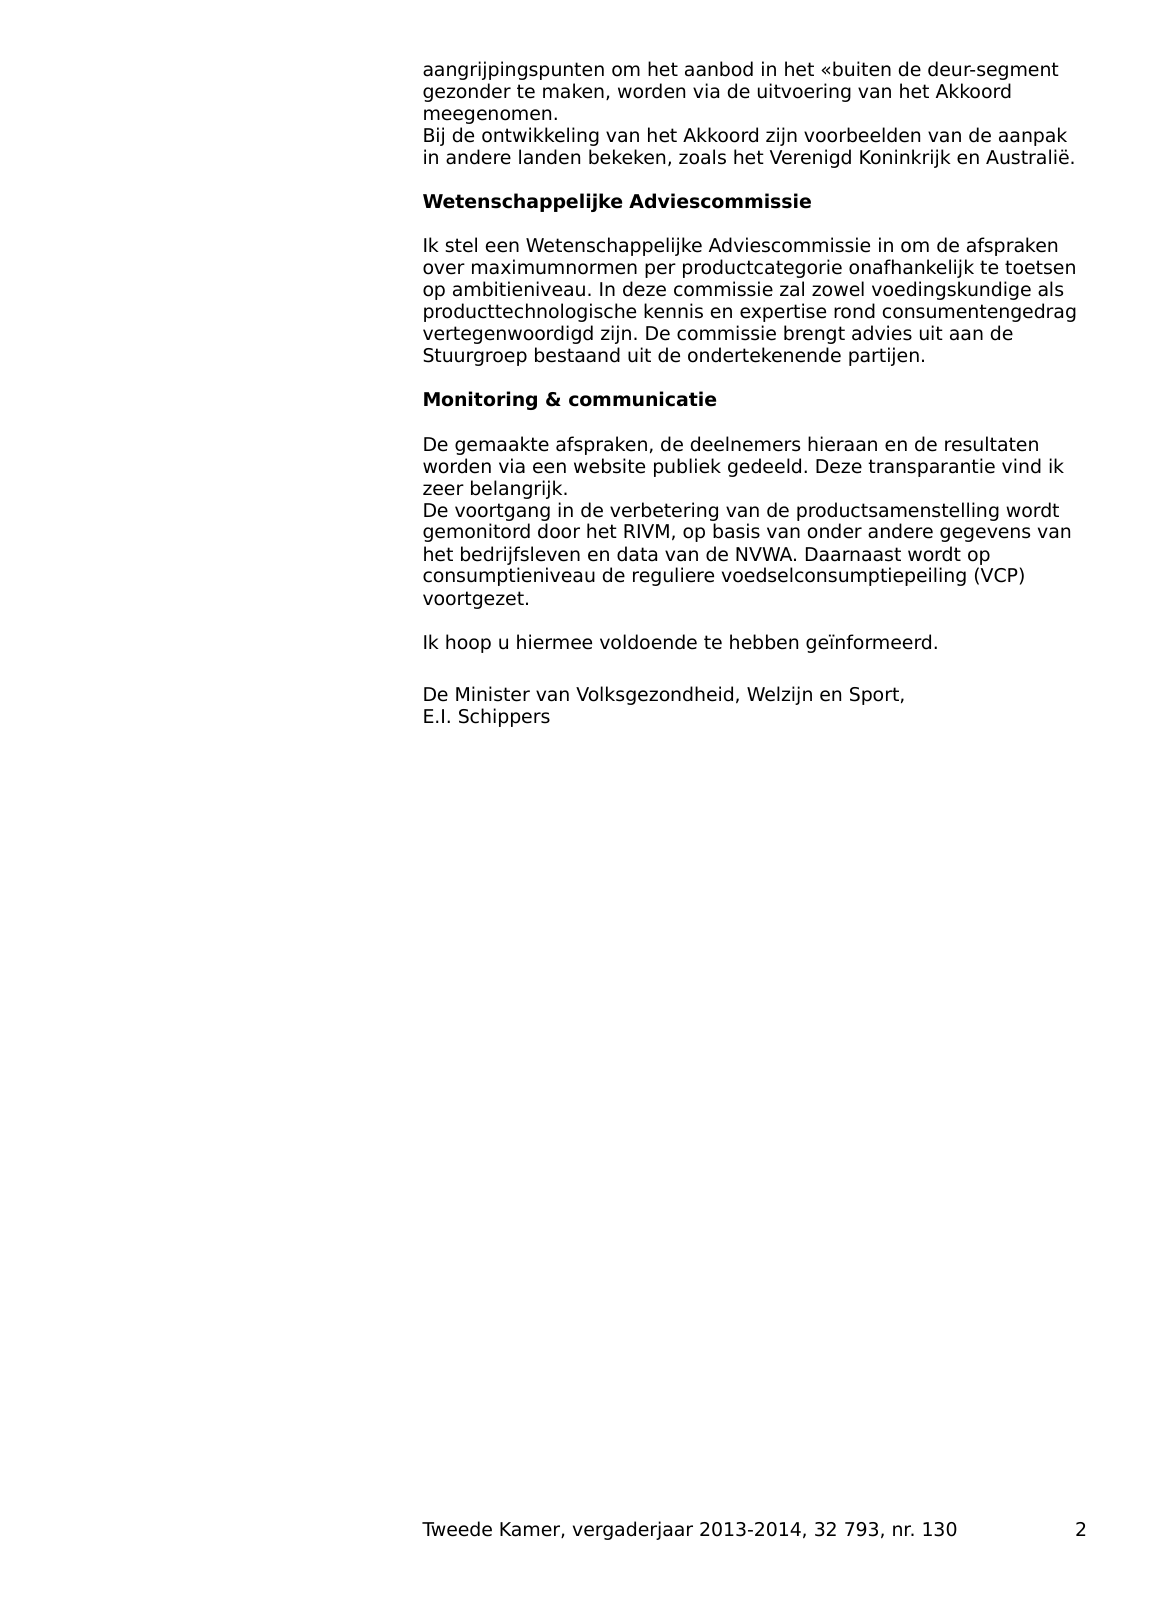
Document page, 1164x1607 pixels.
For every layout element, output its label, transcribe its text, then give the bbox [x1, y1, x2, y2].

subtitle Monitoring & communicatie [422, 389, 1087, 411]
text De gemaakte afspraken, de deelnemers hieraan en de resultaten worden via een website publiek gedeeld. Deze transparantie vind ik zeer belangrijk. [422, 433, 1087, 499]
text Bij de ontwikkeling van het Akkoord zijn voorbeelden van de aanpak in andere landen bekeken, zoals het Verenigd Koninkrijk en Australië. [422, 125, 1087, 169]
subtitle Wetenschappelijke Adviescommissie [422, 191, 1087, 213]
text aangrijpingspunten om het aanbod in het «buiten de deur-segment gezonder te maken, worden via de uitvoering van het Akkoord meegenomen. [422, 59, 1087, 125]
text Ik hoop u hiermee voldoende te hebben geïnformeerd. [422, 632, 1087, 653]
text De Minister van Volksgezondheid, Welzijn en Sport, E.I. Schippers [422, 683, 1087, 727]
text Ik stel een Wetenschappelijke Adviescommissie in om de afspraken over maximumnormen per productcategorie onafhankelijk te toetsen op ambitieniveau. In deze commissie zal zowel voedingskundige als producttechnologische kennis en expertise rond consumentengedrag vertegenwoordigd zijn. De commissie brengt advies uit aan de Stuurgroep bestaand uit de ondertekenende partijen. [422, 235, 1087, 367]
text De voortgang in de verbetering van de productsamenstelling wordt gemonitord door het RIVM, op basis van onder andere gegevens van het bedrijfsleven en data van de NVWA. Daarnaast wordt op consumptieniveau de reguliere voedselconsumptiepeiling (VCP) voortgezet. [422, 499, 1087, 609]
